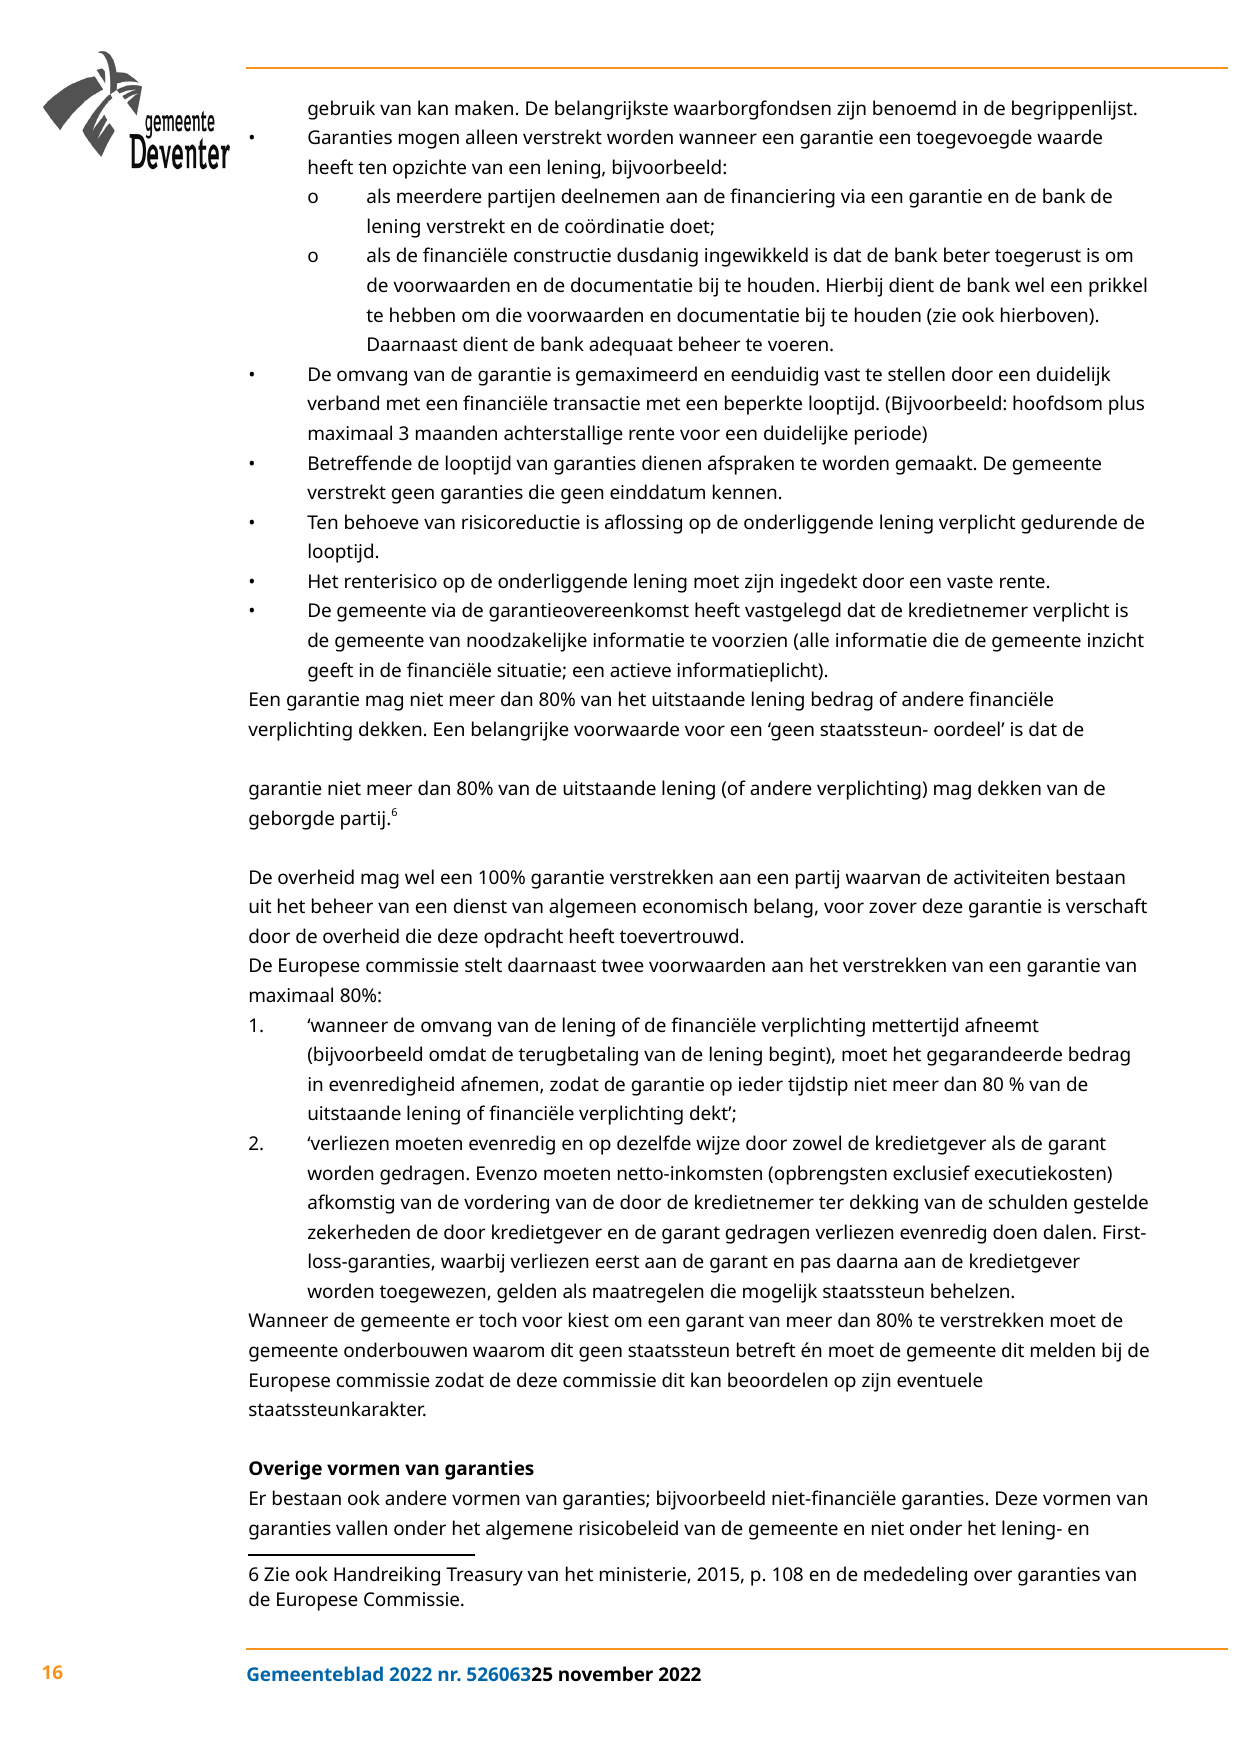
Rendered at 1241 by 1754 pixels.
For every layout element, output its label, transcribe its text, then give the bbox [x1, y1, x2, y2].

list Betreffende de looptijd van garanties dienen afspraken te worden gemaakt. De gemeente verstrekt geen garanties die geen einddatum kennen. [248, 450, 1152, 505]
text Een garantie mag niet meer dan 80% van het uitstaande lening bedrag of andere financiële verplichting dekken. Een belangrijke voorwaarde voor een ‘geen staatssteun- oordeel’ is dat de [248, 686, 1152, 742]
text Overige vormen van garanties [248, 1456, 1152, 1481]
list Ten behoeve van risicoreductie is aflossing op de onderliggende lening verplicht gedurende de looptijd. [248, 509, 1152, 564]
text De overheid mag wel een 100% garantie verstrekken aan een partij waarvan de activiteiten bestaan uit het beheer van een dienst van algemeen economisch belang, voor zover deze garantie is verschaft door de overheid die deze opdracht heeft toevertrouwd. [248, 864, 1152, 949]
text Er bestaan ook andere vormen van garanties; bijvoorbeeld niet-financiële garanties. Deze vormen van garanties vallen onder het algemene risicobeleid van de gemeente en niet onder het lening- en [248, 1485, 1152, 1541]
list De gemeente via de garantieovereenkomst heeft vastgelegd dat de kredietnemer verplicht is de gemeente van noodzakelijke informatie te voorzien (alle informatie die de gemeente inzicht geeft in de financiële situatie; een actieve informatieplicht). [248, 598, 1152, 683]
list Het renterisico op de onderliggende lening moet zijn ingedekt door een vaste rente. [248, 568, 1152, 594]
list gebruik van kan maken. De belangrijkste waarborgfondsen zijn benoemd in de begrippenlijst. [248, 95, 1152, 121]
list als meerdere partijen deelnemen aan de financiering via een garantie en de bank de lening verstrekt en de coördinatie doet; [307, 183, 1152, 239]
text Zie ook Handreiking Treasury van het ministerie, 2015, p. 108 en de mededeling over garanties van de Europese Commissie. [248, 1561, 1152, 1612]
list De omvang van de garantie is gemaximeerd en eenduidig vast te stellen door een duidelijk verband met een financiële transactie met een beperkte looptijd. (Bijvoorbeeld: hoofdsom plus maximaal 3 maanden achterstallige rente voor een duidelijke periode) [248, 361, 1152, 446]
text garantie niet meer dan 80% van de uitstaande lening (of andere verplichting) mag dekken van de geborgde partij. [248, 775, 1152, 831]
text De Europese commissie stelt daarnaast twee voorwaarden aan het verstrekken van een garantie van maximaal 80%: [248, 953, 1152, 1008]
text Wanneer de gemeente er toch voor kiest om een garant van meer dan 80% te verstrekken moet de gemeente onderbouwen waarom dit geen staatssteun betreft én moet de gemeente dit melden bij de Europese commissie zodat de deze commissie dit kan beoordelen op zijn eventuele staatssteunkarakter. [248, 1308, 1152, 1422]
list Garanties mogen alleen verstrekt worden wanneer een garantie een toegevoegde waarde heeft ten opzichte van een lening, bijvoorbeeld: [248, 124, 1152, 180]
list als de financiële constructie dusdanig ingewikkeld is dat de bank beter toegerust is om de voorwaarden en de documentatie bij te houden. Hierbij dient de bank wel een prikkel te hebben om die voorwaarden en documentatie bij te houden (zie ook hierboven). Daarnaast dient de bank adequaat beheer te voeren. [307, 243, 1152, 357]
list ‘wanneer de omvang van de lening of de financiële verplichting mettertijd afneemt (bijvoorbeeld omdat de terugbetaling van de lening begint), moet het gegarandeerde bedrag in evenredigheid afnemen, zodat de garantie op ieder tijdstip niet meer dan 80 % van de uitstaande lening of financiële verplichting dekt’; [248, 1012, 1152, 1126]
list ‘verliezen moeten evenredig en op dezelfde wijze door zowel de kredietgever als de garant worden gedragen. Evenzo moeten netto-inkomsten (opbrengsten exclusief executiekosten) afkomstig van de vordering van de door de kredietnemer ter dekking van de schulden gestelde zekerheden de door kredietgever en de garant gedragen verliezen evenredig doen dalen. First-loss-garanties, waarbij verliezen eerst aan de garant en pas daarna aan de kredietgever worden toegewezen, gelden als maatregelen die mogelijk staatssteun behelzen. [248, 1130, 1152, 1304]
picture [41, 47, 231, 172]
